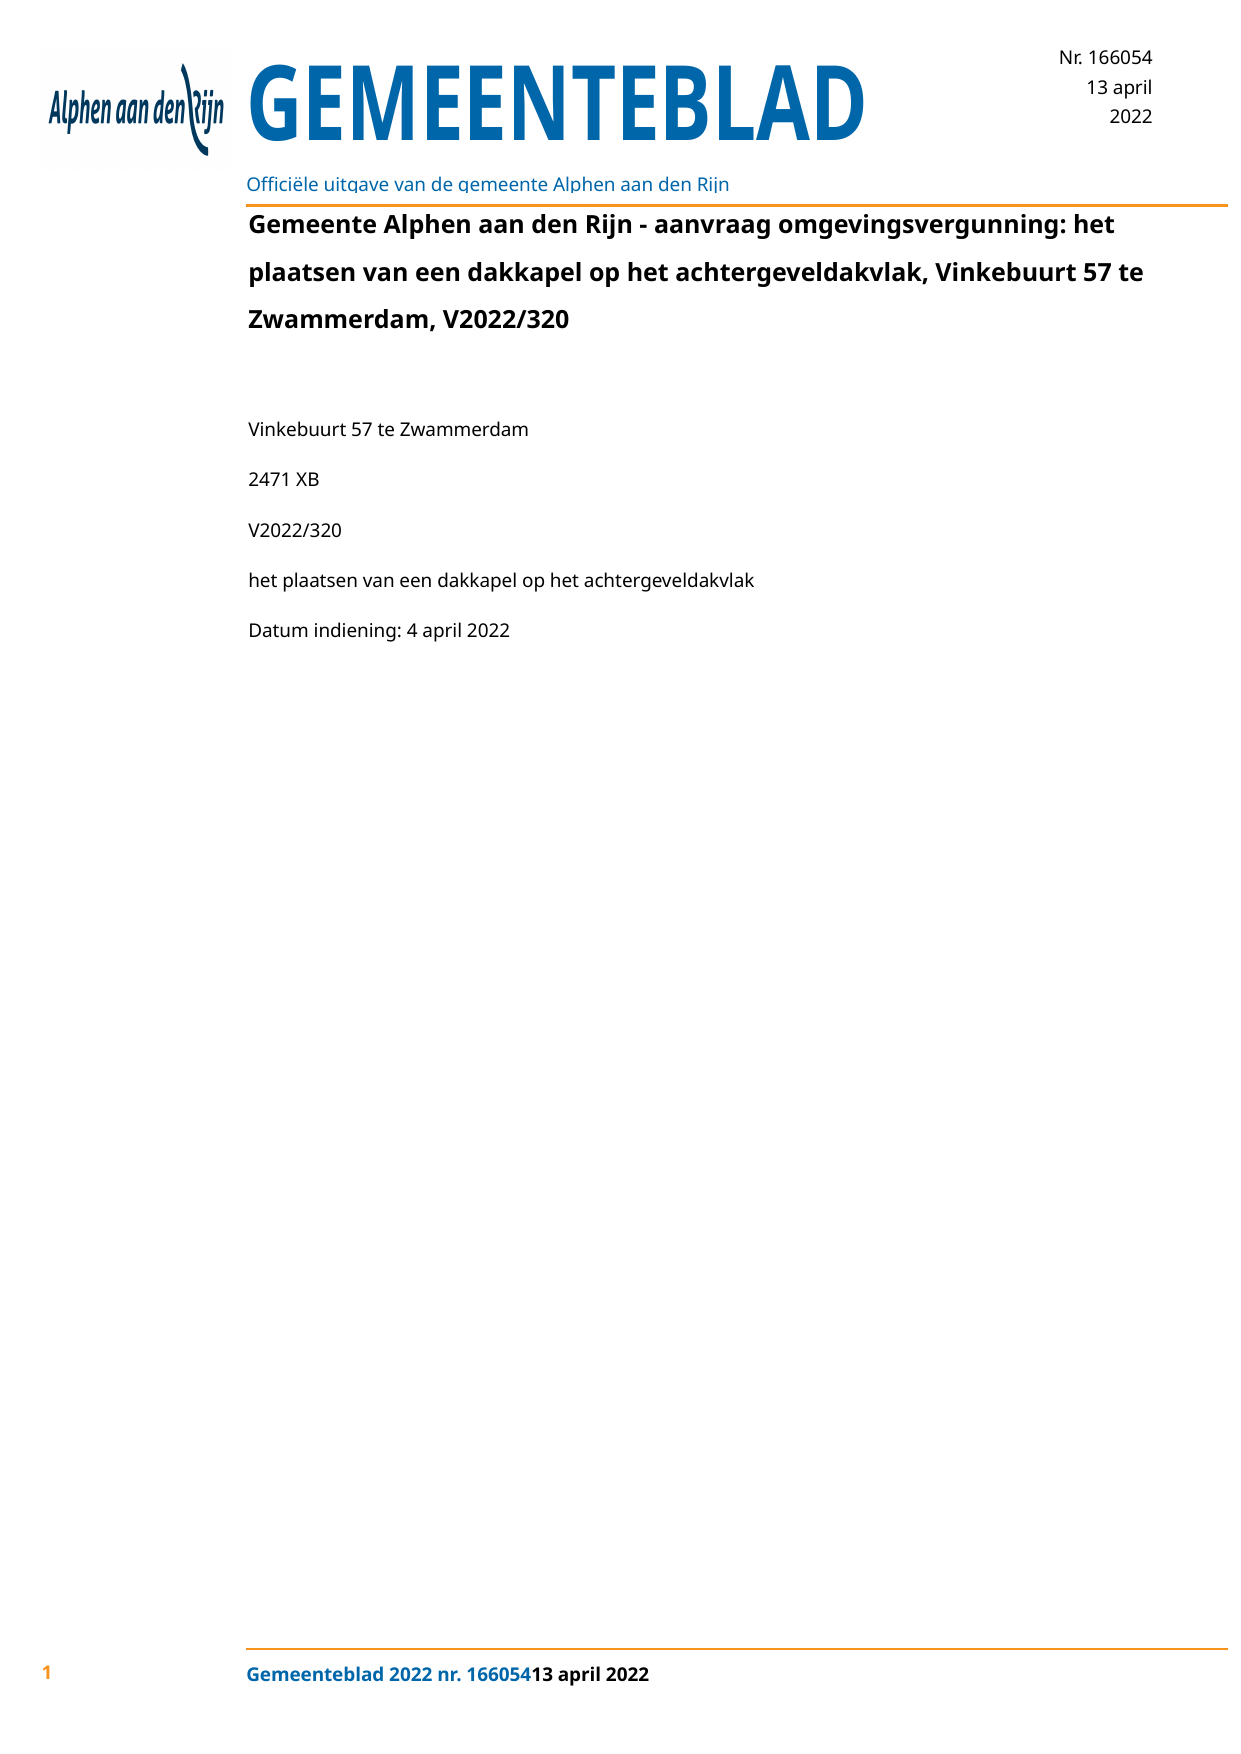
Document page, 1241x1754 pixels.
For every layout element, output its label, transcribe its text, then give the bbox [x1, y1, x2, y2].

picture [41, 47, 231, 172]
text V2022/320 [248, 517, 1152, 542]
text het plaatsen van een dakkapel op het achtergeveldakvlak [248, 567, 1152, 593]
text 2471 XB [248, 466, 1152, 492]
text Gemeente Alphen aan den Rijn - aanvraag omgevingsvergunning: het plaatsen van een dakkapel op het achtergeveldakvlak, Vinkebuurt 57 te Zwammerdam, V2022/320 [248, 207, 1152, 336]
text Vinkebuurt 57 te Zwammerdam [248, 416, 1152, 442]
text Datum indiening: 4 april 2022 [248, 618, 1152, 643]
